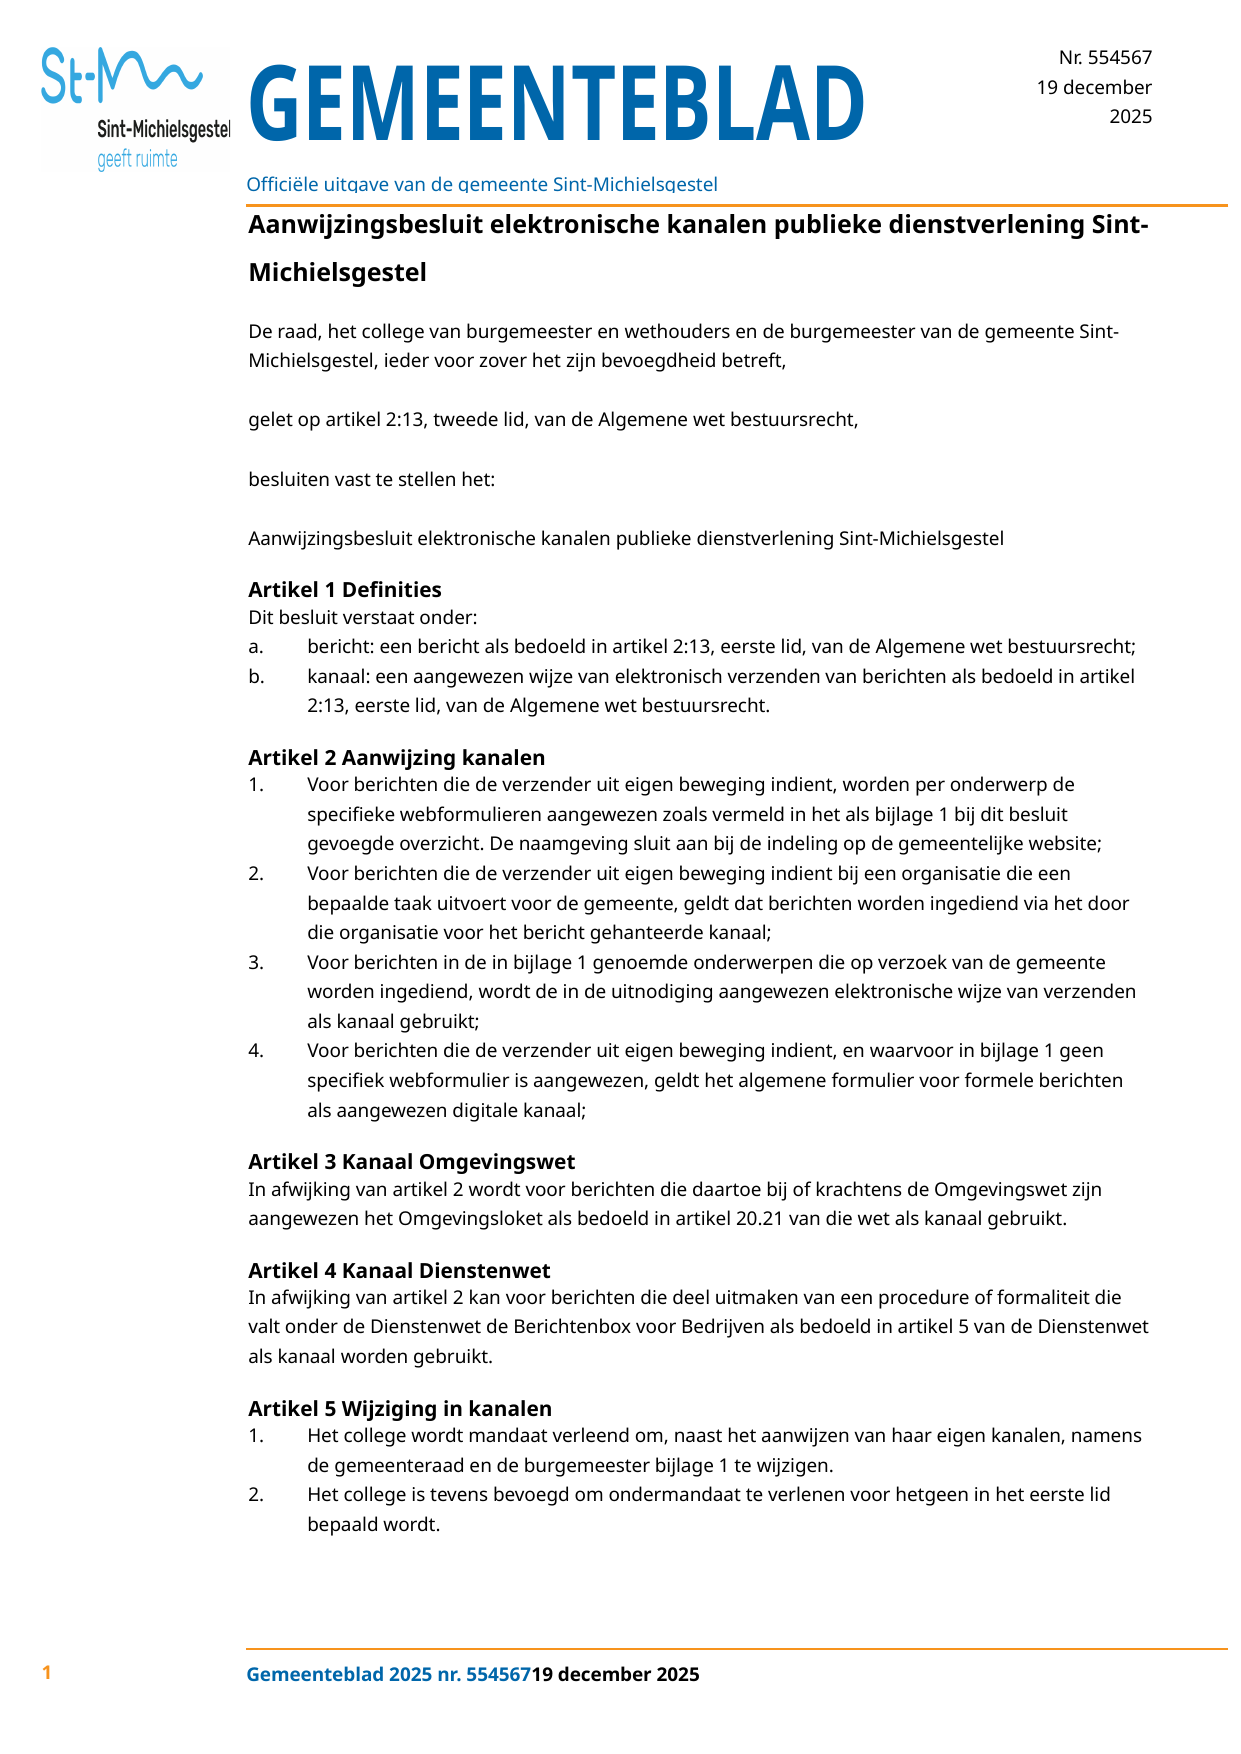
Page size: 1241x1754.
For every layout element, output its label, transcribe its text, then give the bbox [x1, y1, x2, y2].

list Voor berichten die de verzender uit eigen beweging indient, en waarvoor in bijlage 1 geen specifiek webformulier is aangewezen, geldt het algemene formulier voor formele berichten als aangewezen digitale kanaal; [248, 1038, 1152, 1123]
text gelet op artikel 2:13, tweede lid, van de Algemene wet bestuursrecht, [248, 407, 1152, 432]
text besluiten vast te stellen het: [248, 466, 1152, 492]
picture [41, 47, 231, 172]
text In afwijking van artikel 2 wordt voor berichten die daartoe bij of krachtens de Omgevingswet zijn aangewezen het Omgevingsloket als bedoeld in artikel 20.21 van die wet als kanaal gebruikt. [248, 1176, 1152, 1231]
list Het college is tevens bevoegd om ondermandaat te verlenen voor hetgeen in het eerste lid bepaald wordt. [248, 1481, 1152, 1537]
text Dit besluit verstaat onder: [248, 604, 1152, 629]
list Voor berichten die de verzender uit eigen beweging indient, worden per onderwerp de specifieke webformulieren aangewezen zoals vermeld in het als bijlage 1 bij dit besluit gevoegde overzicht. De naamgeving sluit aan bij de indeling op de gemeentelijke website; [248, 771, 1152, 856]
text Artikel 2 Aanwijzing kanalen [248, 743, 1152, 771]
list Voor berichten in de in bijlage 1 genoemde onderwerpen die op verzoek van de gemeente worden ingediend, wordt de in de uitnodiging aangewezen elektronische wijze van verzenden als kanaal gebruikt; [248, 949, 1152, 1034]
text Artikel 1 Definities [248, 575, 1152, 604]
text Aanwijzingsbesluit elektronische kanalen publieke dienstverlening Sint-Michielsgestel [248, 525, 1152, 551]
text Aanwijzingsbesluit elektronische kanalen publieke dienstverlening Sint-Michielsgestel [248, 207, 1152, 288]
list kanaal: een aangewezen wijze van elektronisch verzenden van berichten als bedoeld in artikel 2:13, eerste lid, van de Algemene wet bestuursrecht. [248, 663, 1152, 718]
list bericht: een bericht als bedoeld in artikel 2:13, eerste lid, van de Algemene wet bestuursrecht; [248, 633, 1152, 659]
text Artikel 3 Kanaal Omgevingswet [248, 1147, 1152, 1176]
text In afwijking van artikel 2 kan voor berichten die deel uitmaken van een procedure of formaliteit die valt onder de Dienstenwet de Berichtenbox voor Bedrijven als bedoeld in artikel 5 van de Dienstenwet als kanaal worden gebruikt. [248, 1284, 1152, 1369]
text De raad, het college van burgemeester en wethouders en de burgemeester van de gemeente Sint-Michielsgestel, ieder voor zover het zijn bevoegdheid betreft, [248, 318, 1152, 373]
list Het college wordt mandaat verleend om, naast het aanwijzen van haar eigen kanalen, namens de gemeenteraad en de burgemeester bijlage 1 te wijzigen. [248, 1422, 1152, 1477]
text Artikel 5 Wijziging in kanalen [248, 1394, 1152, 1422]
text Artikel 4 Kanaal Dienstenwet [248, 1256, 1152, 1284]
list Voor berichten die de verzender uit eigen beweging indient bij een organisatie die een bepaalde taak uitvoert voor de gemeente, geldt dat berichten worden ingediend via het door die organisatie voor het bericht gehanteerde kanaal; [248, 860, 1152, 945]
